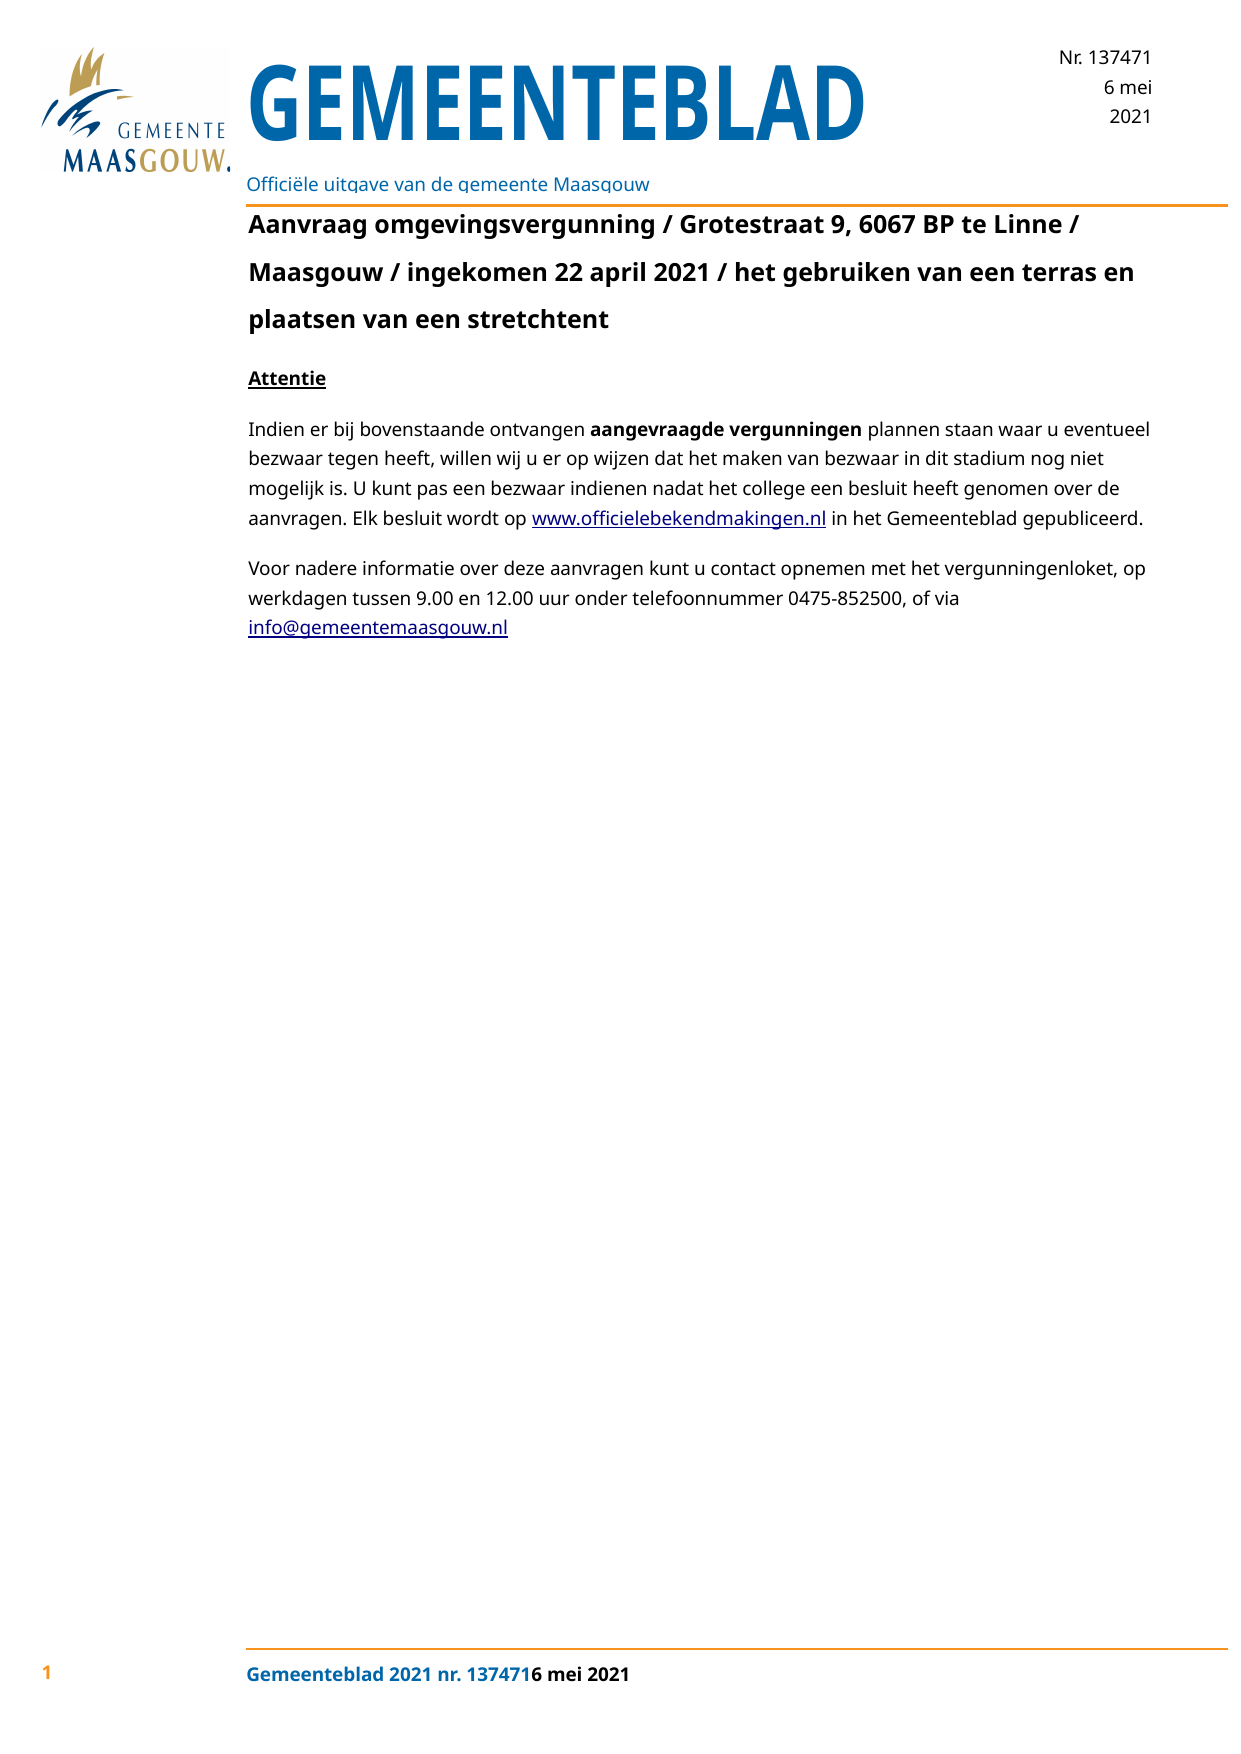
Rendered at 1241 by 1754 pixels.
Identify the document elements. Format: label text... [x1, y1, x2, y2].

text Indien er bij bovenstaande ontvangen aangevraagde vergunningen plannen staan waar u eventueel bezwaar tegen heeft, willen wij u er op wijzen dat het maken van bezwaar in dit stadium nog niet mogelijk is. U kunt pas een bezwaar indienen nadat het college een besluit heeft genomen over de aanvragen. Elk besluit wordt op www.officielebekendmakingen.nl in het Gemeenteblad gepubliceerd. [248, 416, 1152, 530]
text Aanvraag omgevingsvergunning / Grotestraat 9, 6067 BP te Linne / Maasgouw / ingekomen 22 april 2021 / het gebruiken van een terras en plaatsen van een stretchtent [248, 207, 1152, 336]
picture [41, 47, 231, 172]
text Attentie [248, 366, 1152, 391]
text Voor nadere informatie over deze aanvragen kunt u contact opnemen met het vergunningenloket, op werkdagen tussen 9.00 en 12.00 uur onder telefoonnummer 0475-852500, of via info@gemeentemaasgouw.nl [248, 555, 1152, 640]
